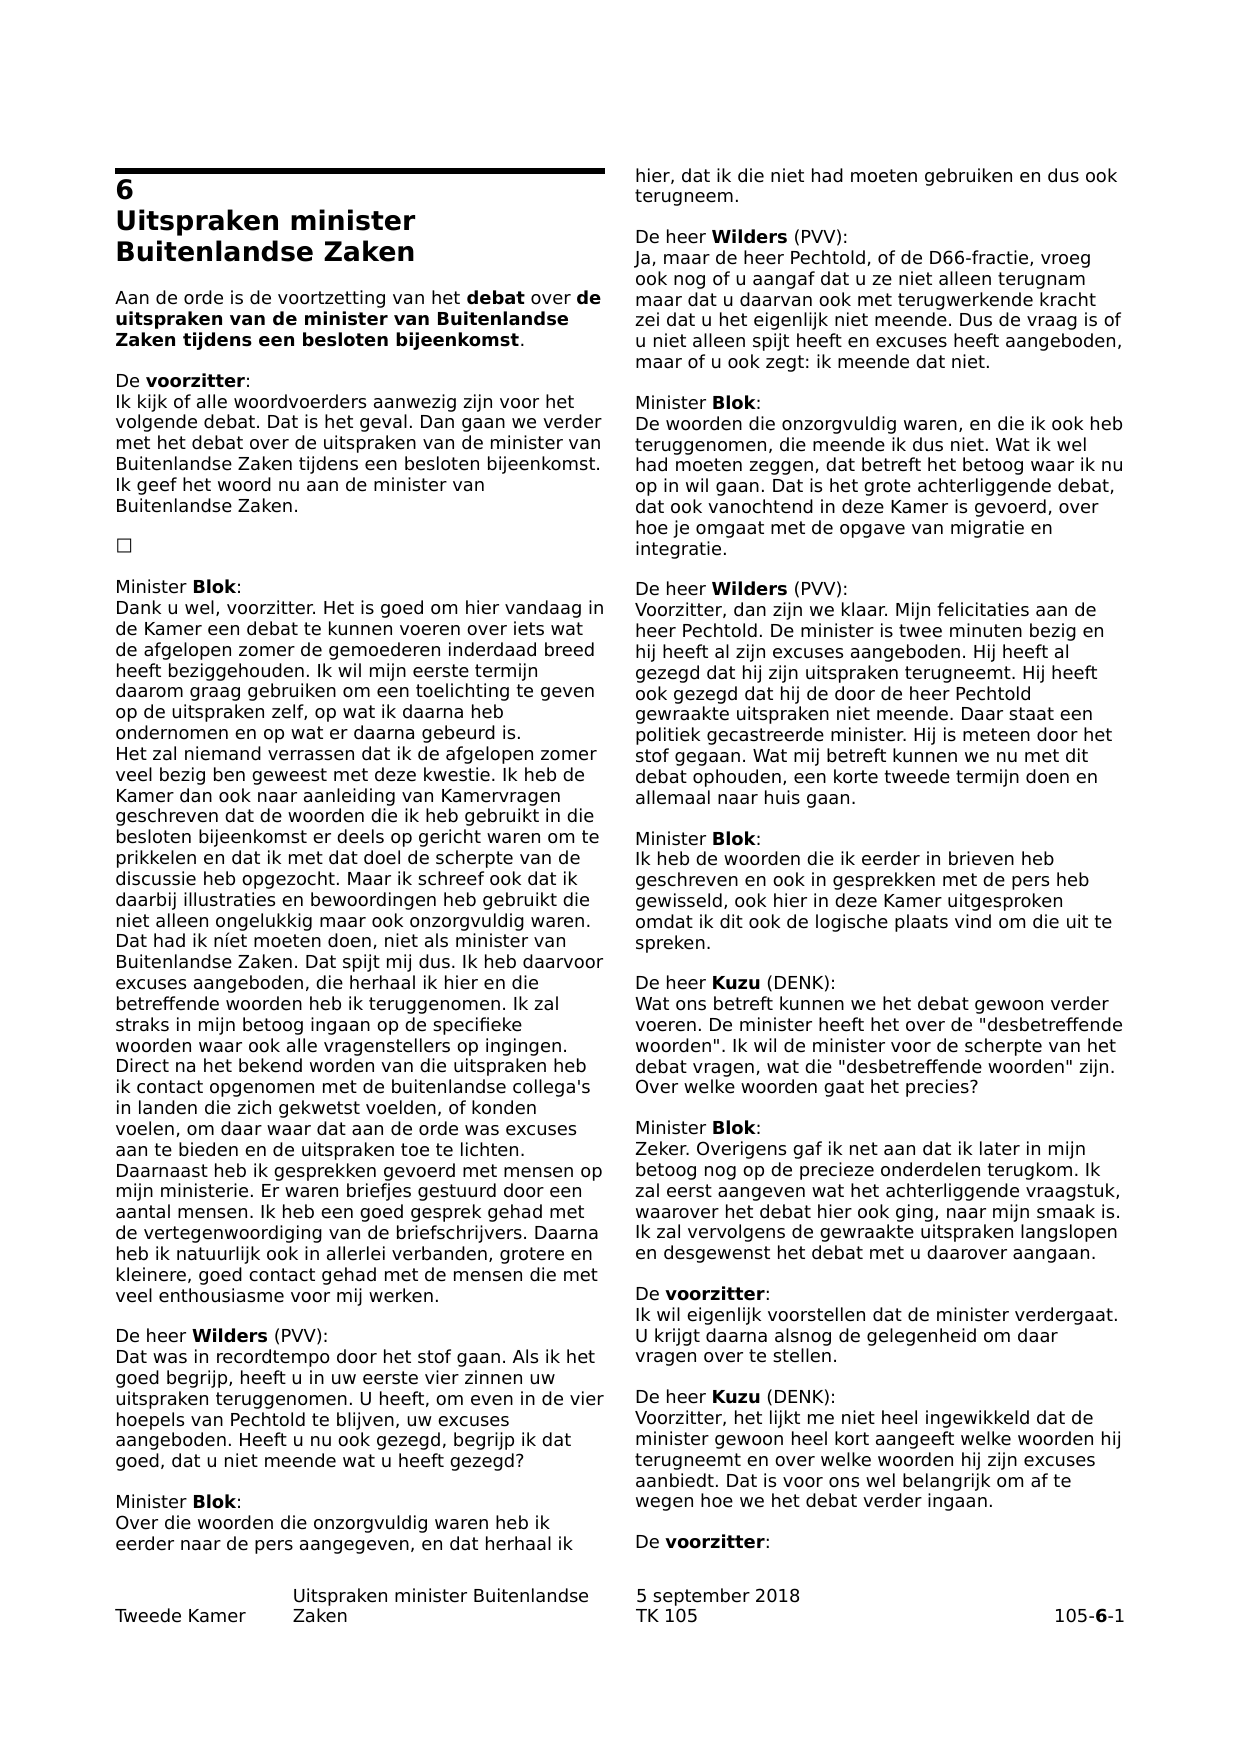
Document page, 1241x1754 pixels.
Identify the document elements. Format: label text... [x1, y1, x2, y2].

text Minister Blok: [115, 577, 605, 598]
text De heer Wilders (PVV): [635, 579, 1125, 600]
text Ik kijk of alle woordvoerders aanwezig zijn voor het volgende debat. Dat is het geval. Dan gaan we verder met het debat over de uitspraken van de minister van Buitenlandse Zaken tijdens een besloten bijeenkomst. Ik geef het woord nu aan de minister van Buitenlandse Zaken. [115, 391, 605, 516]
text Direct na het bekend worden van die uitspraken heb ik contact opgenomen met de buitenlandse collega's in landen die zich gekwetst voelden, of konden voelen, om daar waar dat aan de orde was excuses aan te bieden en de uitspraken toe te lichten. Daarnaast heb ik gesprekken gevoerd met mensen op mijn ministerie. Er waren briefjes gestuurd door een aantal mensen. Ik heb een goed gesprek gehad met de vertegenwoordiging van de briefschrijvers. Daarna heb ik natuurlijk ook in allerlei verbanden, grotere en kleinere, goed contact gehad met de mensen die met veel enthousiasme voor mij werken. [115, 1056, 605, 1306]
text De heer Kuzu (DENK): [635, 973, 1125, 994]
text Het zal niemand verrassen dat ik de afgelopen zomer veel bezig ben geweest met deze kwestie. Ik heb de Kamer dan ook naar aanleiding van Kamervragen geschreven dat de woorden die ik heb gebruikt in die besloten bijeenkomst er deels op gericht waren om te prikkelen en dat ik met dat doel de scherpte van de discussie heb opgezocht. Maar ik schreef ook dat ik daarbij illustraties en bewoordingen heb gebruikt die niet alleen ongelukkig maar ook onzorgvuldig waren. Dat had ik níet moeten doen, niet als minister van Buitenlandse Zaken. Dat spijt mij dus. Ik heb daarvoor excuses aangeboden, die herhaal ik hier en die betreffende woorden heb ik teruggenomen. Ik zal straks in mijn betoog ingaan op de specifieke woorden waar ook alle vragenstellers op ingingen. [115, 744, 605, 1056]
text De woorden die onzorgvuldig waren, en die ik ook heb teruggenomen, die meende ik dus niet. Wat ik wel had moeten zeggen, dat betreft het betoog waar ik nu op in wil gaan. Dat is het grote achterliggende debat, dat ook vanochtend in deze Kamer is gevoerd, over hoe je omgaat met de opgave van migratie en integratie. [635, 413, 1125, 559]
text Dat was in recordtempo door het stof gaan. Als ik het goed begrijp, heeft u in uw eerste vier zinnen uw uitspraken teruggenomen. U heeft, om even in de vier hoepels van Pechtold te blijven, uw excuses aangeboden. Heeft u nu ook gezegd, begrijp ik dat goed, dat u niet meende wat u heeft gezegd? [115, 1347, 605, 1472]
text Minister Blok: [635, 393, 1125, 413]
text De voorzitter: [115, 371, 605, 391]
text ⬜ [115, 536, 605, 557]
text Voorzitter, het lijkt me niet heel ingewikkeld dat de minister gewoon heel kort aangeeft welke woorden hij terugneemt en over welke woorden hij zijn excuses aanbiedt. Dat is voor ons wel belangrijk om af te wegen hoe we het debat verder ingaan. [635, 1408, 1125, 1512]
text De heer Wilders (PVV): [115, 1326, 605, 1347]
text Zeker. Overigens gaf ik net aan dat ik later in mijn betoog nog op de precieze onderdelen terugkom. Ik zal eerst aangeven wat het achterliggende vraagstuk, waarover het debat hier ook ging, naar mijn smaak is. Ik zal vervolgens de gewraakte uitspraken langslopen en desgewenst het debat met u daarover aangaan. [635, 1139, 1125, 1264]
text Wat ons betreft kunnen we het debat gewoon verder voeren. De minister heeft het over de "desbetreffende woorden". Ik wil de minister voor de scherpte van het debat vragen, wat die "desbetreffende woorden" zijn. Over welke woorden gaat het precies? [635, 994, 1125, 1098]
text De voorzitter: [635, 1284, 1125, 1304]
text Ik wil eigenlijk voorstellen dat de minister verdergaat. U krijgt daarna alsnog de gelegenheid om daar vragen over te stellen. [635, 1304, 1125, 1367]
title 6 Uitspraken minister Buitenlandse Zaken [115, 174, 605, 268]
text Minister Blok: [115, 1492, 605, 1513]
text De heer Wilders (PVV): [635, 227, 1125, 248]
text Minister Blok: [635, 828, 1125, 849]
text Aan de orde is de voortzetting van het debat over de uitspraken van de minister van Buitenlandse Zaken tijdens een besloten bijeenkomst. [115, 288, 605, 351]
text De heer Kuzu (DENK): [635, 1387, 1125, 1408]
text Over die woorden die onzorgvuldig waren heb ik eerder naar de pers aangegeven, en dat herhaal ik [115, 1513, 605, 1554]
text Ja, maar de heer Pechtold, of de D66-fractie, vroeg ook nog of u aangaf dat u ze niet alleen terugnam maar dat u daarvan ook met terugwerkende kracht zei dat u het eigenlijk niet meende. Dus de vraag is of u niet alleen spijt heeft en excuses heeft aangeboden, maar of u ook zegt: ik meende dat niet. [635, 248, 1125, 373]
text Ik heb de woorden die ik eerder in brieven heb geschreven en ook in gesprekken met de pers heb gewisseld, ook hier in deze Kamer uitgesproken omdat ik dit ook de logische plaats vind om die uit te spreken. [635, 849, 1125, 953]
text De voorzitter: [635, 1532, 1125, 1553]
text Minister Blok: [635, 1118, 1125, 1139]
text Voorzitter, dan zijn we klaar. Mijn felicitaties aan de heer Pechtold. De minister is twee minuten bezig en hij heeft al zijn excuses aangeboden. Hij heeft al gezegd dat hij zijn uitspraken terugneemt. Hij heeft ook gezegd dat hij de door de heer Pechtold gewraakte uitspraken niet meende. Daar staat een politiek gecastreerde minister. Hij is meteen door het stof gegaan. Wat mij betreft kunnen we nu met dit debat ophouden, een korte tweede termijn doen en allemaal naar huis gaan. [635, 600, 1125, 808]
text Dank u wel, voorzitter. Het is goed om hier vandaag in de Kamer een debat te kunnen voeren over iets wat de afgelopen zomer de gemoederen inderdaad breed heeft beziggehouden. Ik wil mijn eerste termijn daarom graag gebruiken om een toelichting te geven op de uitspraken zelf, op wat ik daarna heb ondernomen en op wat er daarna gebeurd is. [115, 598, 605, 744]
text hier, dat ik die niet had moeten gebruiken en dus ook terugneem. [635, 165, 1125, 207]
